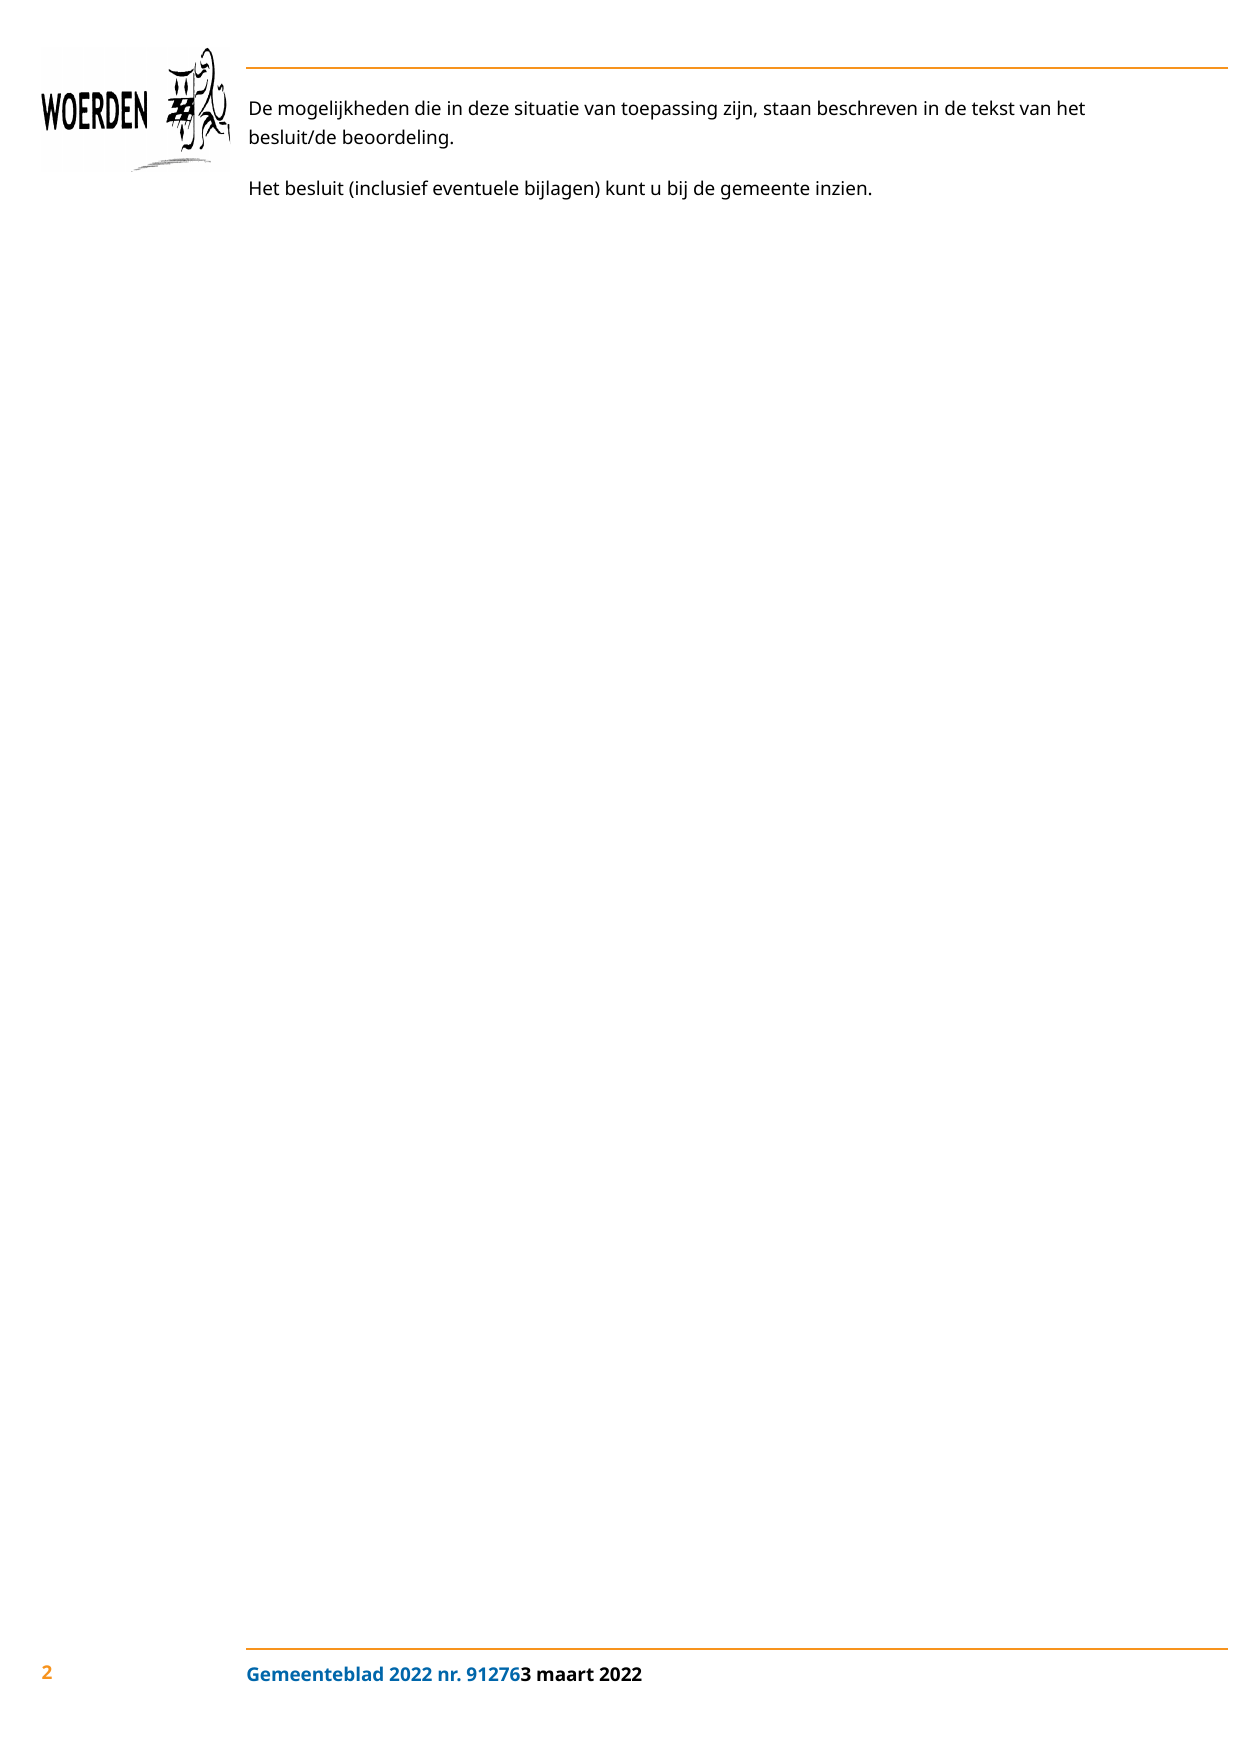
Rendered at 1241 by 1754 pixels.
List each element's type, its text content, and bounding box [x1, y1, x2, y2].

text Het besluit (inclusief eventuele bijlagen) kunt u bij de gemeente inzien. [248, 175, 1152, 201]
text De mogelijkheden die in deze situatie van toepassing zijn, staan beschreven in de tekst van het besluit/de beoordeling. [248, 95, 1152, 150]
picture [41, 47, 231, 172]
